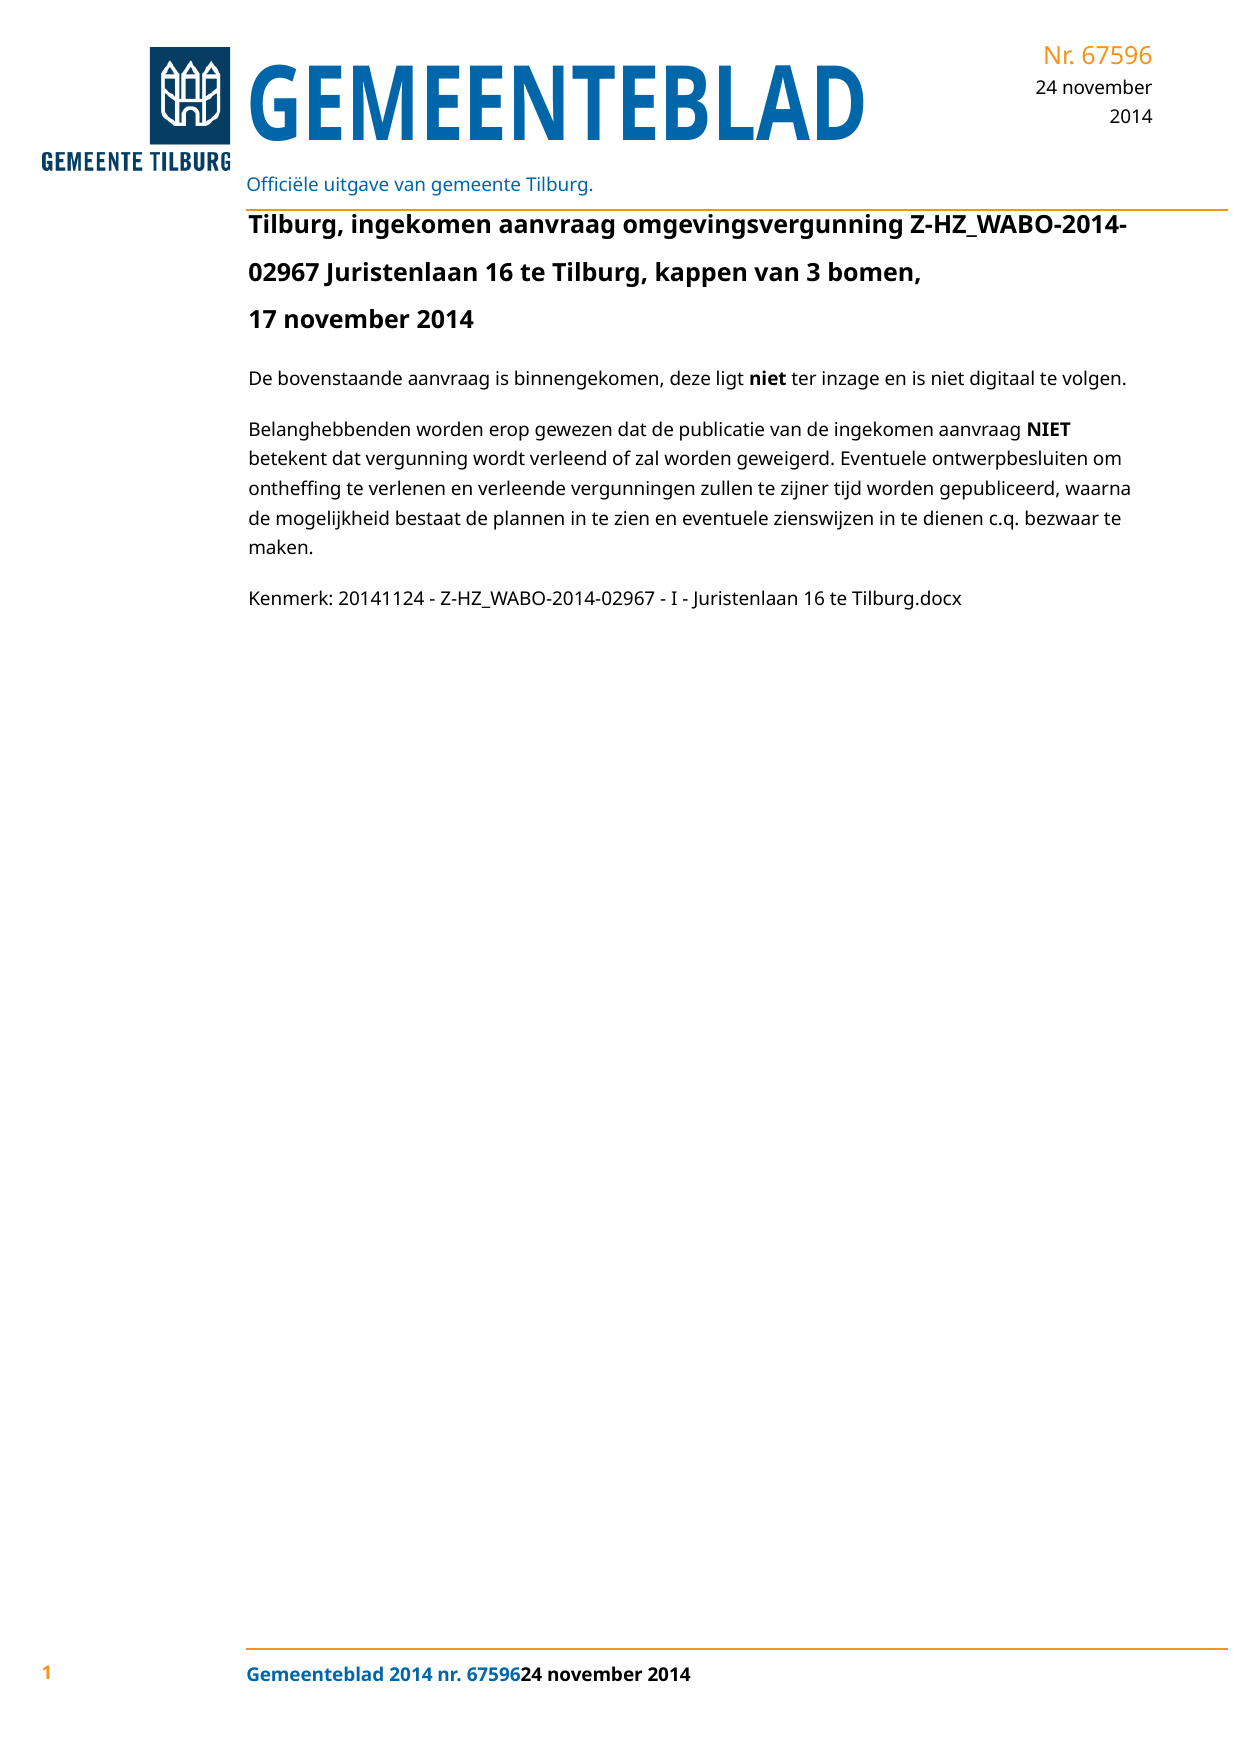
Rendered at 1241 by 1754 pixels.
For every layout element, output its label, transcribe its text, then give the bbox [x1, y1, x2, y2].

text Belanghebbenden worden erop gewezen dat de publicatie van de ingekomen aanvraag NIET betekent dat vergunning wordt verleend of zal worden geweigerd. Eventuele ontwerpbesluiten om ontheffing te verlenen en verleende vergunningen zullen te zijner tijd worden gepubliceerd, waarna de mogelijkheid bestaat de plannen in te zien en eventuele zienswijzen in te dienen c.q. bezwaar te maken. [248, 416, 1152, 560]
text Tilburg, ingekomen aanvraag omgevingsvergunning Z-HZ_WABO-2014-02967 Juristenlaan 16 te Tilburg, kappen van 3 bomen, 17 november 2014 [248, 211, 1152, 336]
text Kenmerk: 20141124 - Z-HZ_WABO-2014-02967 - I - Juristenlaan 16 te Tilburg.docx [248, 585, 1152, 610]
text De bovenstaande aanvraag is binnengekomen, deze ligt niet ter inzage en is niet digitaal te volgen. [248, 366, 1152, 391]
picture [41, 47, 231, 172]
